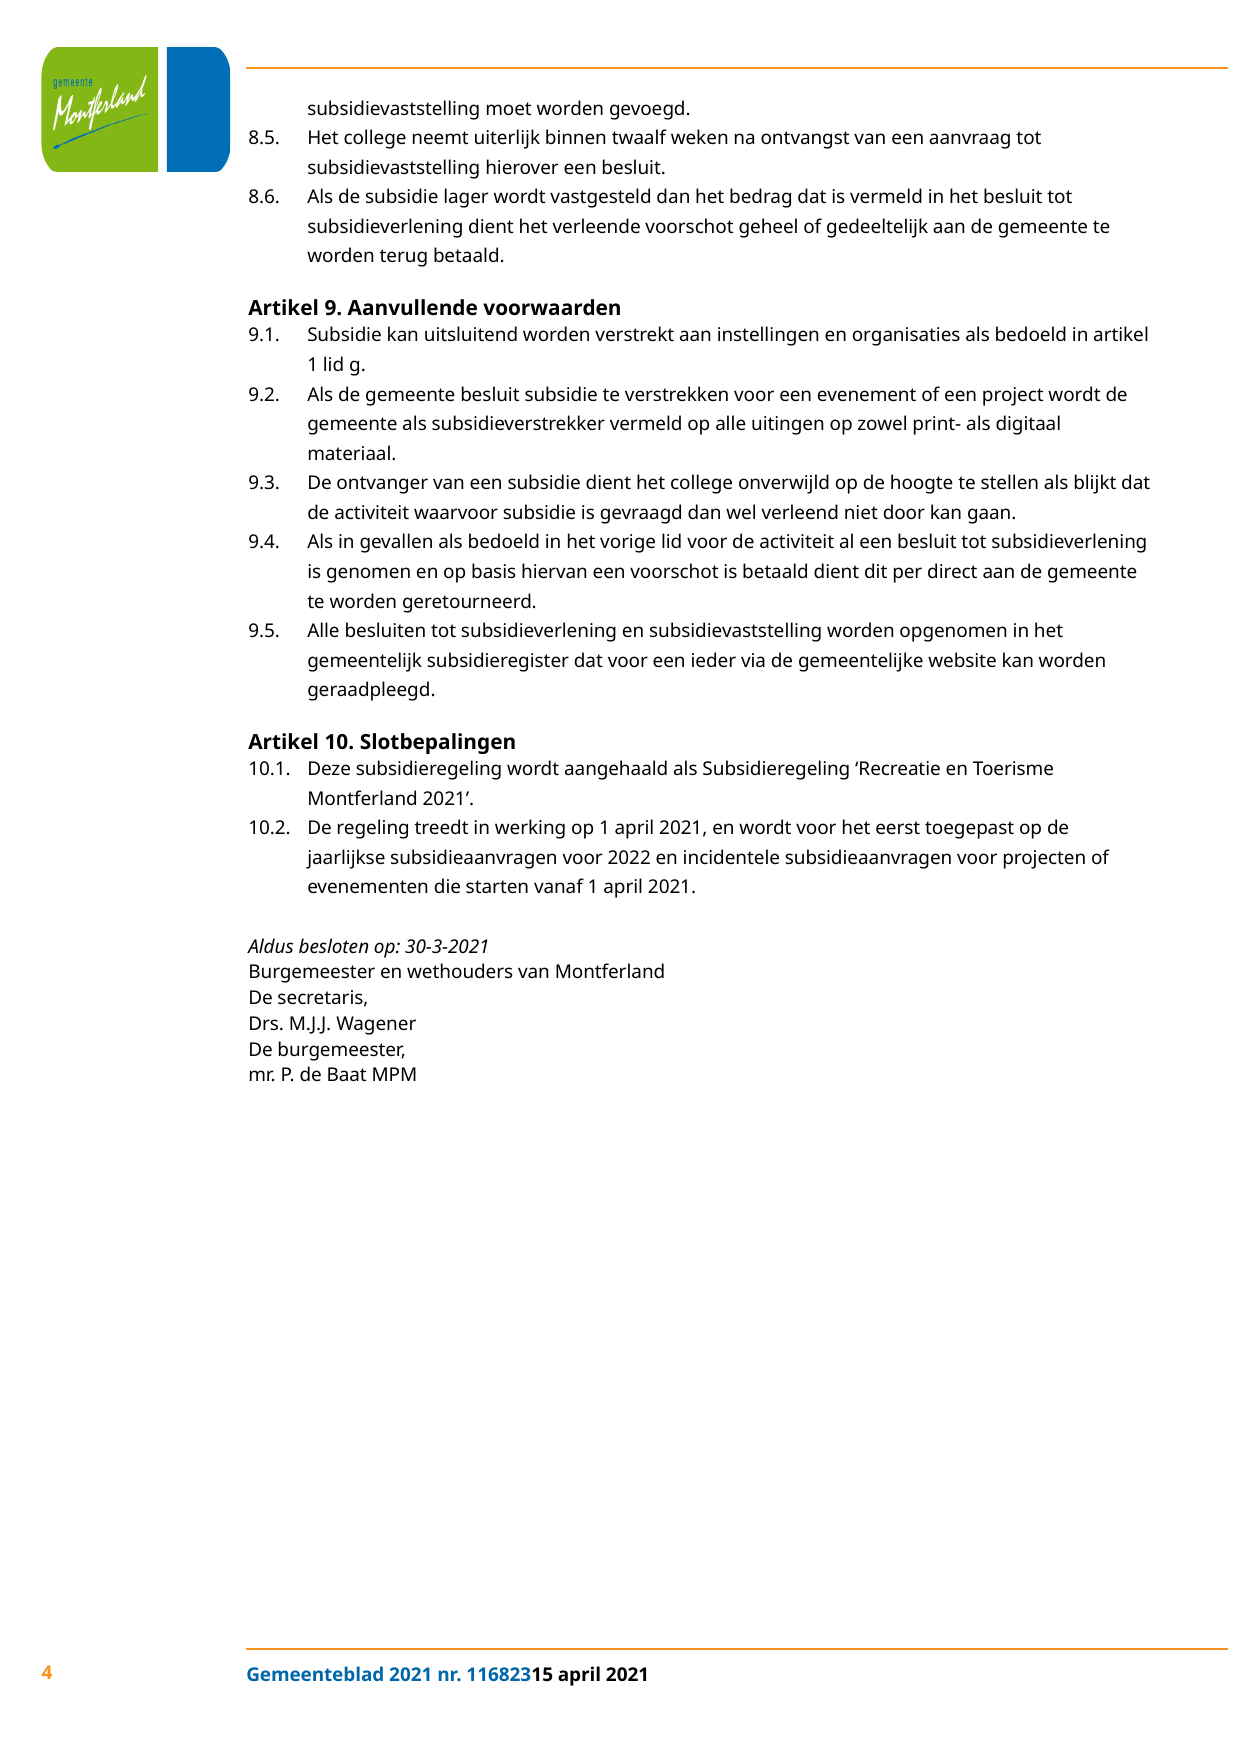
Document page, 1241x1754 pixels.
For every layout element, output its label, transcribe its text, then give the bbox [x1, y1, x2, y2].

list Als de subsidie lager wordt vastgesteld dan het bedrag dat is vermeld in het besluit tot subsidieverlening dient het verleende voorschot geheel of gedeeltelijk aan de gemeente te worden terug betaald. [248, 183, 1152, 268]
text Artikel 10. Slotbepalingen [248, 727, 1152, 755]
list Het college neemt uiterlijk binnen twaalf weken na ontvangst van een aanvraag tot subsidievaststelling hierover een besluit. [248, 124, 1152, 180]
list subsidievaststelling moet worden gevoegd. [248, 95, 1152, 121]
text mr. P. de Baat MPM [248, 1062, 1152, 1087]
text Artikel 9. Aanvullende voorwaarden [248, 293, 1152, 322]
text Aldus besloten op: 30-3-2021 [248, 933, 1152, 959]
list Als de gemeente besluit subsidie te verstrekken voor een evenement of een project wordt de gemeente als subsidieverstrekker vermeld op alle uitingen op zowel print- als digitaal materiaal. [248, 381, 1152, 466]
text De burgemeester, [248, 1036, 1152, 1062]
text De secretaris, [248, 984, 1152, 1010]
list Deze subsidieregeling wordt aangehaald als Subsidieregeling ‘Recreatie en Toerisme Montferland 2021’. [248, 755, 1152, 811]
list Subsidie kan uitsluitend worden verstrekt aan instellingen en organisaties als bedoeld in artikel 1 lid g. [248, 322, 1152, 377]
list Als in gevallen als bedoeld in het vorige lid voor de activiteit al een besluit tot subsidieverlening is genomen en op basis hiervan een voorschot is betaald dient dit per direct aan de gemeente te worden geretourneerd. [248, 529, 1152, 613]
list De regeling treedt in werking op 1 april 2021, en wordt voor het eerst toegepast op de jaarlijkse subsidieaanvragen voor 2022 en incidentele subsidieaanvragen voor projecten of evenementen die starten vanaf 1 april 2021. [248, 814, 1152, 899]
picture [41, 47, 231, 172]
text Drs. M.J.J. Wagener [248, 1010, 1152, 1036]
text Burgemeester en wethouders van Montferland [248, 959, 1152, 984]
list Alle besluiten tot subsidieverlening en subsidievaststelling worden opgenomen in het gemeentelijk subsidieregister dat voor een ieder via de gemeentelijke website kan worden geraadpleegd. [248, 617, 1152, 702]
list De ontvanger van een subsidie dient het college onverwijld op de hoogte te stellen als blijkt dat de activiteit waarvoor subsidie is gevraagd dan wel verleend niet door kan gaan. [248, 469, 1152, 525]
